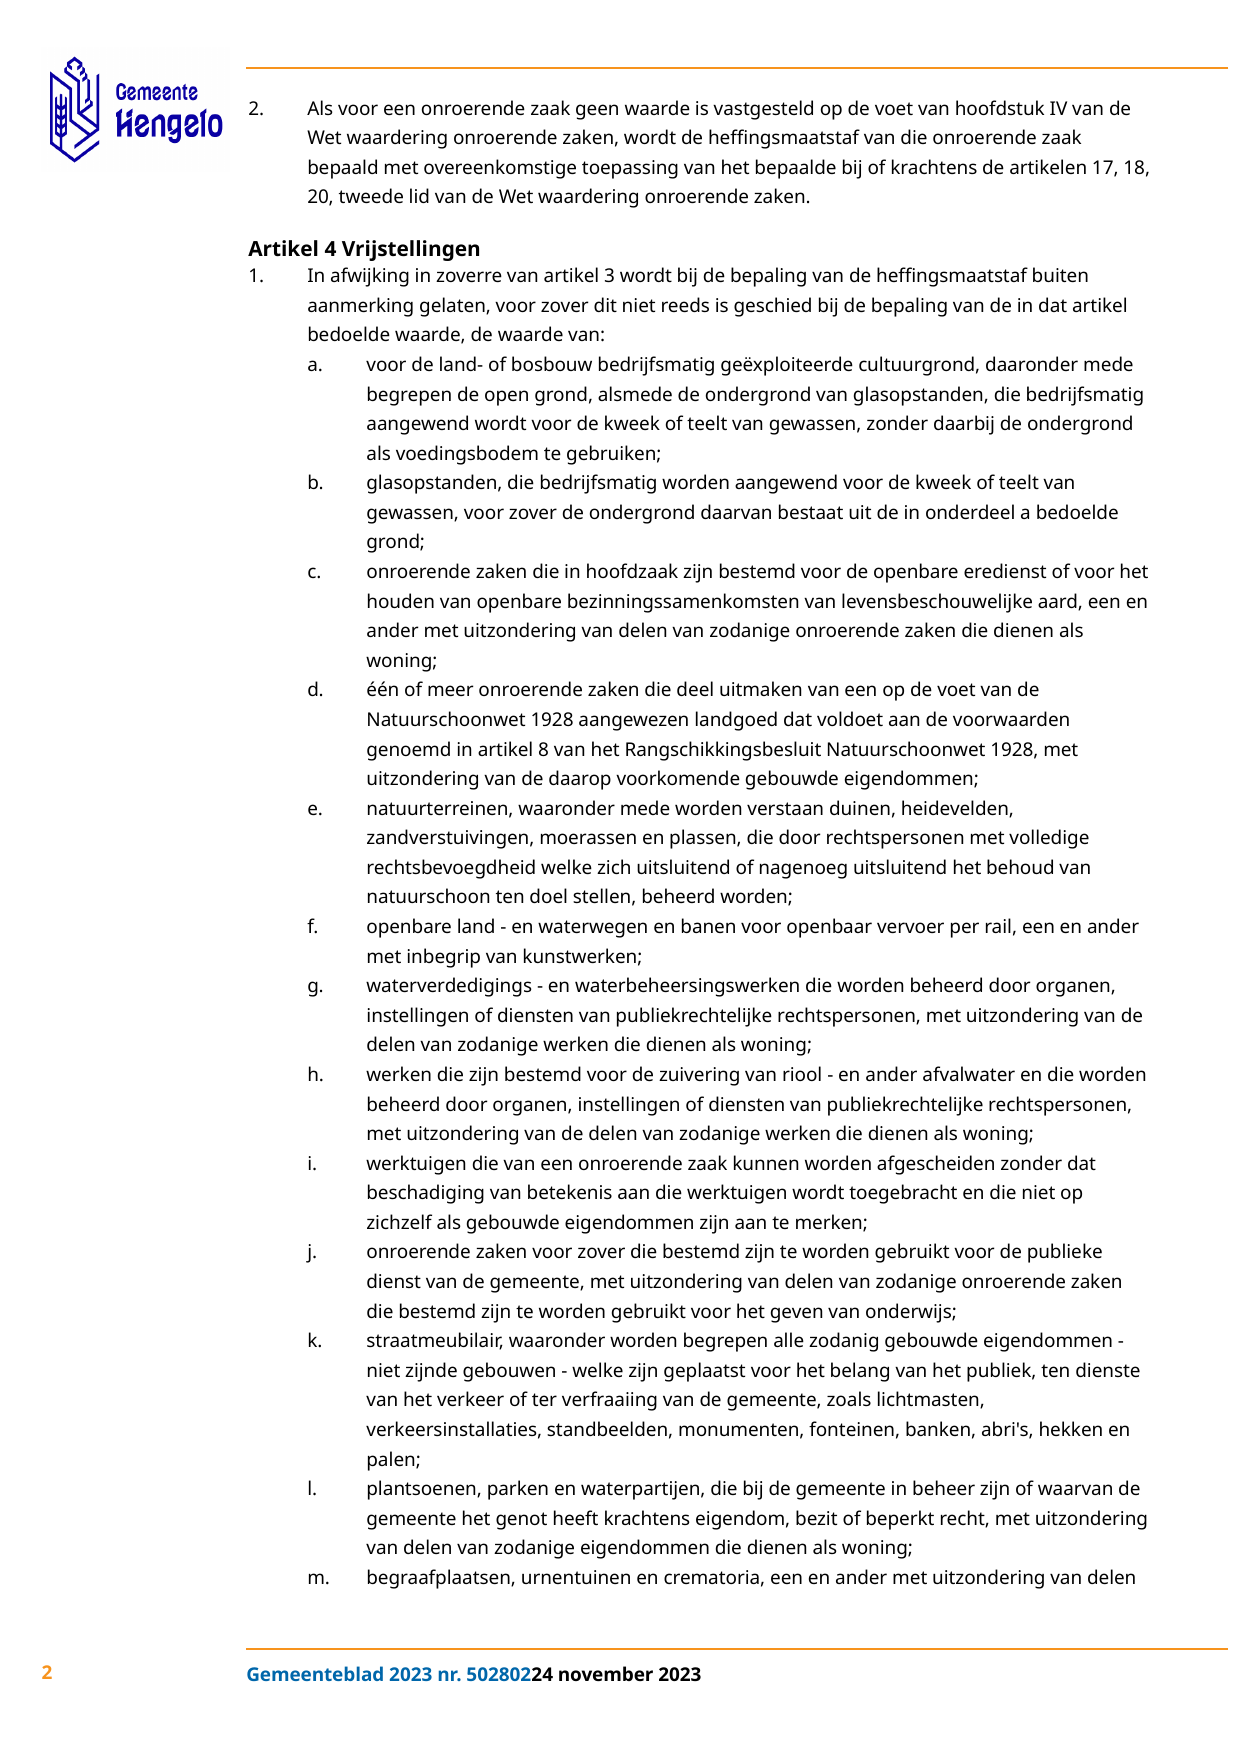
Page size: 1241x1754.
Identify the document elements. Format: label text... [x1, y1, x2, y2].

list natuurterreinen, waaronder mede worden verstaan duinen, heidevelden, zandverstuivingen, moerassen en plassen, die door rechtspersonen met volledige rechtsbevoegdheid welke zich uitsluitend of nagenoeg uitsluitend het behoud van natuurschoon ten doel stellen, beheerd worden; [307, 795, 1152, 909]
list één of meer onroerende zaken die deel uitmaken van een op de voet van de Natuurschoonwet 1928 aangewezen landgoed dat voldoet aan de voorwaarden genoemd in artikel 8 van het Rangschikkingsbesluit Natuurschoonwet 1928, met uitzondering van de daarop voorkomende gebouwde eigendommen; [307, 677, 1152, 791]
picture [41, 47, 231, 172]
list waterverdedigings - en waterbeheersingswerken die worden beheerd door organen, instellingen of diensten van publiekrechtelijke rechtspersonen, met uitzondering van de delen van zodanige werken die dienen als woning; [307, 972, 1152, 1057]
list Als voor een onroerende zaak geen waarde is vastgesteld op de voet van hoofdstuk IV van de Wet waardering onroerende zaken, wordt de heffingsmaatstaf van die onroerende zaak bepaald met overeenkomstige toepassing van het bepaalde bij of krachtens de artikelen 17, 18, 20, tweede lid van de Wet waardering onroerende zaken. [248, 95, 1152, 209]
list onroerende zaken die in hoofdzaak zijn bestemd voor de openbare eredienst of voor het houden van openbare bezinningssamenkomsten van levensbeschouwelijke aard, een en ander met uitzondering van delen van zodanige onroerende zaken die dienen als woning; [307, 558, 1152, 673]
list glasopstanden, die bedrijfsmatig worden aangewend voor de kweek of teelt van gewassen, voor zover de ondergrond daarvan bestaat uit de in onderdeel a bedoelde grond; [307, 469, 1152, 554]
list werken die zijn bestemd voor de zuivering van riool - en ander afvalwater en die worden beheerd door organen, instellingen of diensten van publiekrechtelijke rechtspersonen, met uitzondering van de delen van zodanige werken die dienen als woning; [307, 1061, 1152, 1146]
list straatmeubilair, waaronder worden begrepen alle zodanig gebouwde eigendommen - niet zijnde gebouwen - welke zijn geplaatst voor het belang van het publiek, ten dienste van het verkeer of ter verfraaiing van de gemeente, zoals lichtmasten, verkeersinstallaties, standbeelden, monumenten, fonteinen, banken, abri's, hekken en palen; [307, 1327, 1152, 1471]
list In afwijking in zoverre van artikel 3 wordt bij de bepaling van de heffingsmaatstaf buiten aanmerking gelaten, voor zover dit niet reeds is geschied bij de bepaling van de in dat artikel bedoelde waarde, de waarde van: [248, 262, 1152, 347]
list begraafplaatsen, urnentuinen en crematoria, een en ander met uitzondering van delen [307, 1564, 1152, 1590]
list plantsoenen, parken en waterpartijen, die bij de gemeente in beheer zijn of waarvan de gemeente het genot heeft krachtens eigendom, bezit of beperkt recht, met uitzondering van delen van zodanige eigendommen die dienen als woning; [307, 1475, 1152, 1560]
list onroerende zaken voor zover die bestemd zijn te worden gebruikt voor de publieke dienst van de gemeente, met uitzondering van delen van zodanige onroerende zaken die bestemd zijn te worden gebruikt voor het geven van onderwijs; [307, 1239, 1152, 1323]
list openbare land - en waterwegen en banen voor openbaar vervoer per rail, een en ander met inbegrip van kunstwerken; [307, 913, 1152, 968]
list voor de land- of bosbouw bedrijfsmatig geëxploiteerde cultuurgrond, daaronder mede begrepen de open grond, alsmede de ondergrond van glasopstanden, die bedrijfsmatig aangewend wordt voor de kweek of teelt van gewassen, zonder daarbij de ondergrond als voedingsbodem te gebruiken; [307, 351, 1152, 466]
text Artikel 4 Vrijstellingen [248, 234, 1152, 262]
list werktuigen die van een onroerende zaak kunnen worden afgescheiden zonder dat beschadiging van betekenis aan die werktuigen wordt toegebracht en die niet op zichzelf als gebouwde eigendommen zijn aan te merken; [307, 1150, 1152, 1235]
